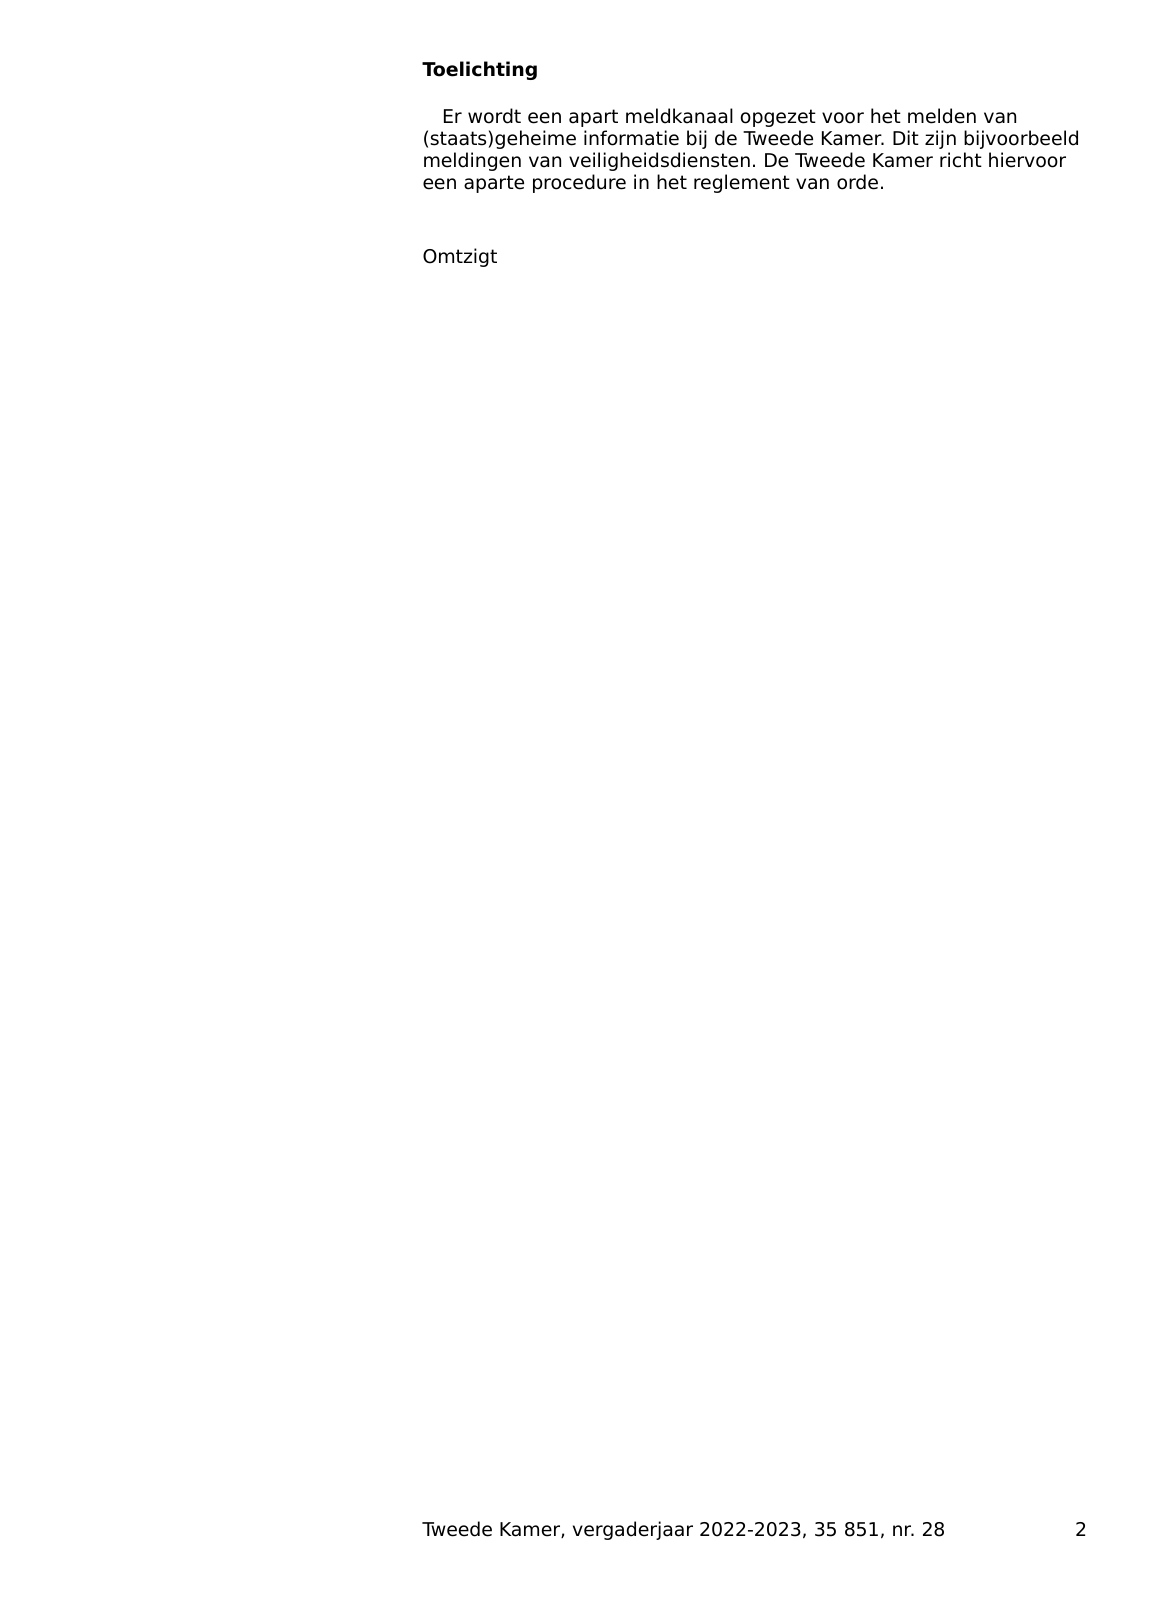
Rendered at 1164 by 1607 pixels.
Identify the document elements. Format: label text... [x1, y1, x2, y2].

subtitle Toelichting [422, 59, 1087, 81]
text Er wordt een apart meldkanaal opgezet voor het melden van (staats)geheime informatie bij de Tweede Kamer. Dit zijn bijvoorbeeld meldingen van veiligheidsdiensten. De Tweede Kamer richt hiervoor een aparte procedure in het reglement van orde. [422, 106, 1087, 194]
text Omtzigt [422, 224, 1087, 268]
